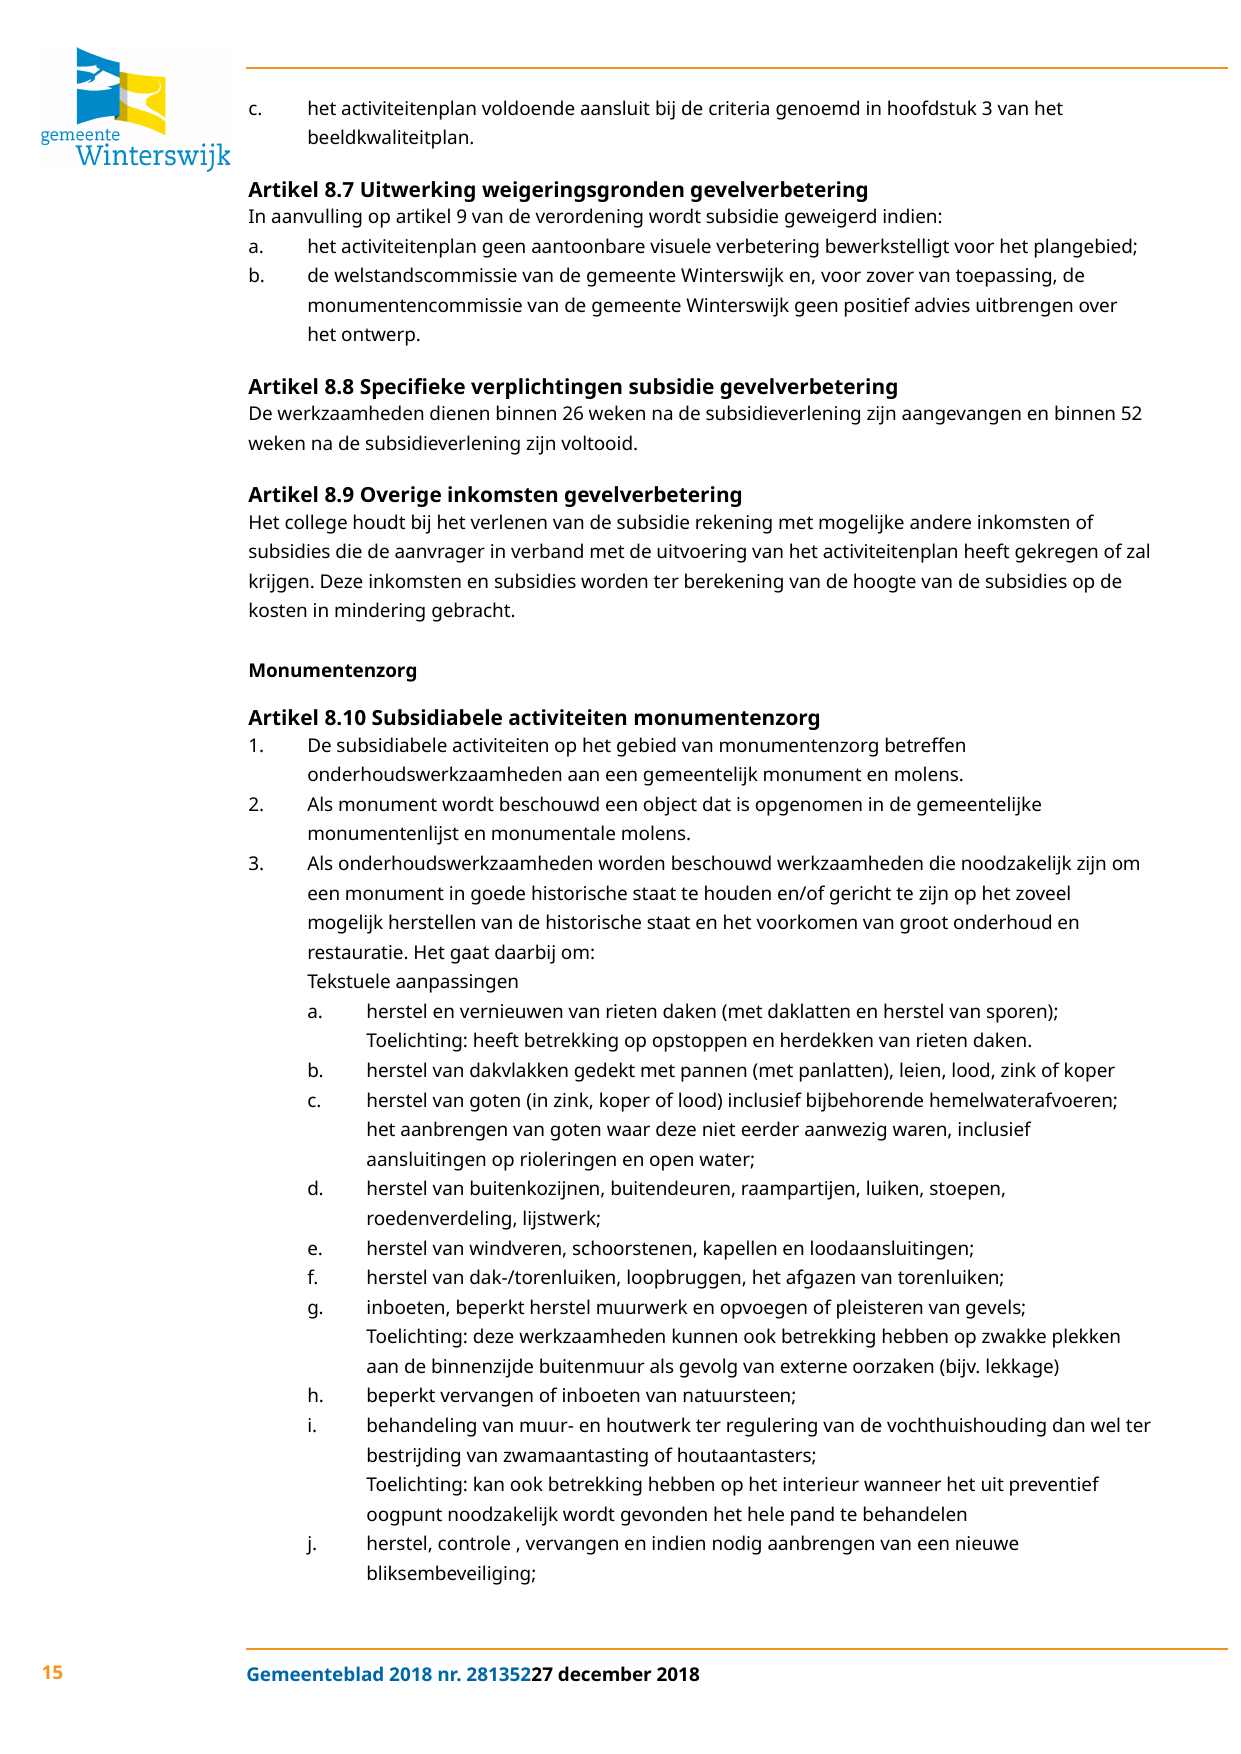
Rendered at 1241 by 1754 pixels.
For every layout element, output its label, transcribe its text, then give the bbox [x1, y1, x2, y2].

list herstel van buitenkozijnen, buitendeuren, raampartijen, luiken, stoepen, roedenverdeling, lijstwerk; [307, 1176, 1152, 1231]
list het activiteitenplan geen aantoonbare visuele verbetering bewerkstelligt voor het plangebied; [248, 233, 1152, 258]
list de welstandscommissie van de gemeente Winterswijk en, voor zover van toepassing, de monumentencommissie van de gemeente Winterswijk geen positief advies uitbrengen over het ontwerp. [248, 262, 1152, 347]
list herstel van dakvlakken gedekt met pannen (met panlatten), leien, lood, zink of koper [307, 1057, 1152, 1083]
list Toelichting: heeft betrekking op opstoppen en herdekken van rieten daken. [307, 1028, 1152, 1053]
picture [225, 153, 231, 162]
list De subsidiabele activiteiten op het gebied van monumentenzorg betreffen onderhoudswerkzaamheden aan een gemeentelijk monument en molens. [248, 732, 1152, 787]
list Toelichting: deze werkzaamheden kunnen ook betrekking hebben op zwakke plekken aan de binnenzijde buitenmuur als gevolg van externe oorzaken (bijv. lekkage) [307, 1323, 1152, 1379]
list Tekstuele aanpassingen [248, 968, 1152, 994]
list behandeling van muur- en houtwerk ter regulering van de vochthuishouding dan wel ter bestrijding van zwamaantasting of houtaantasters; [307, 1412, 1152, 1467]
text Artikel 8.8 Specifieke verplichtingen subsidie gevelverbetering [248, 372, 1152, 400]
list inboeten, beperkt herstel muurwerk en opvoegen of pleisteren van gevels; [307, 1294, 1152, 1319]
list beperkt vervangen of inboeten van natuursteen; [307, 1383, 1152, 1408]
list het activiteitenplan voldoende aansluit bij de criteria genoemd in hoofdstuk 3 van het beeldkwaliteitplan. [248, 95, 1152, 150]
text Artikel 8.7 Uitwerking weigeringsgronden gevelverbetering [248, 175, 1152, 203]
text De werkzaamheden dienen binnen 26 weken na de subsidieverlening zijn aangevangen en binnen 52 weken na de subsidieverlening zijn voltooid. [248, 400, 1152, 456]
list Als monument wordt beschouwd een object dat is opgenomen in de gemeentelijke monumentenlijst en monumentale molens. [248, 791, 1152, 846]
text Artikel 8.10 Subsidiabele activiteiten monumentenzorg [248, 703, 1152, 732]
list herstel, controle , vervangen en indien nodig aanbrengen van een nieuwe bliksembeveiliging; [307, 1531, 1152, 1586]
list herstel en vernieuwen van rieten daken (met daklatten en herstel van sporen); [307, 998, 1152, 1024]
list herstel van goten (in zink, koper of lood) inclusief bijbehorende hemelwaterafvoeren; het aanbrengen van goten waar deze niet eerder aanwezig waren, inclusief aansluitingen op rioleringen en open water; [307, 1087, 1152, 1172]
text Monumentenzorg [248, 657, 1152, 682]
text Artikel 8.9 Overige inkomsten gevelverbetering [248, 480, 1152, 509]
text In aanvulling op artikel 9 van de verordening wordt subsidie geweigerd indien: [248, 203, 1152, 229]
picture [41, 47, 231, 172]
text Het college houdt bij het verlenen van de subsidie rekening met mogelijke andere inkomsten of subsidies die de aanvrager in verband met de uitvoering van het activiteitenplan heeft gekregen of zal krijgen. Deze inkomsten en subsidies worden ter berekening van de hoogte van de subsidies op de kosten in mindering gebracht. [248, 509, 1152, 623]
list Als onderhoudswerkzaamheden worden beschouwd werkzaamheden die noodzakelijk zijn om een monument in goede historische staat te houden en/of gericht te zijn op het zoveel mogelijk herstellen van de historische staat en het voorkomen van groot onderhoud en restauratie. Het gaat daarbij om: [248, 850, 1152, 964]
list herstel van windveren, schoorstenen, kapellen en loodaansluitingen; [307, 1235, 1152, 1260]
list Toelichting: kan ook betrekking hebben op het interieur wanneer het uit preventief oogpunt noodzakelijk wordt gevonden het hele pand te behandelen [307, 1471, 1152, 1527]
list herstel van dak-/torenluiken, loopbruggen, het afgazen van torenluiken; [307, 1264, 1152, 1290]
